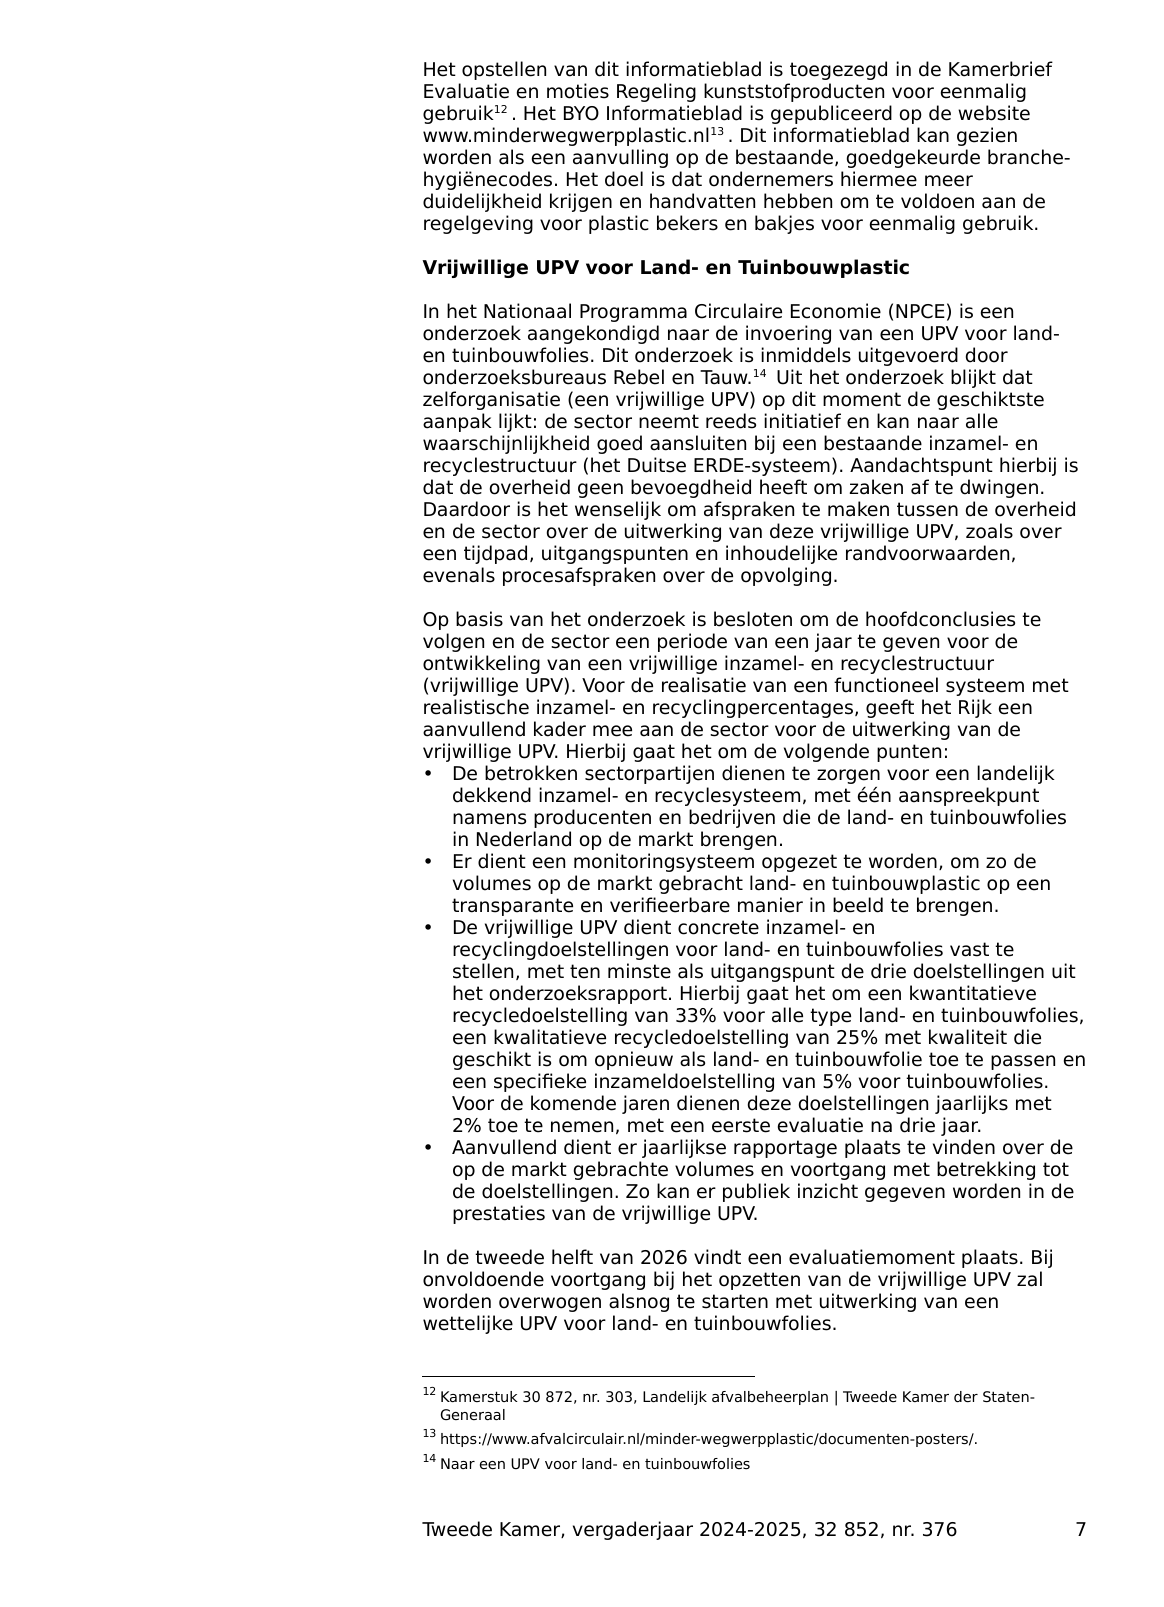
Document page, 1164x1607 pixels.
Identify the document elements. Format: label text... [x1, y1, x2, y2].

text Het opstellen van dit informatieblad is toegezegd in de Kamerbrief Evaluatie en moties Regeling kunststofproducten voor eenmalig gebruik. Het BYO Informatieblad is gepubliceerd op de website www.minderwegwerpplastic.nl. Dit informatieblad kan gezien worden als een aanvulling op de bestaande, goedgekeurde branche-hygiënecodes. Het doel is dat ondernemers hiermee meer duidelijkheid krijgen en handvatten hebben om te voldoen aan de regelgeving voor plastic bekers en bakjes voor eenmalig gebruik. [422, 59, 1087, 235]
text In de tweede helft van 2026 vindt een evaluatiemoment plaats. Bij onvoldoende voortgang bij het opzetten van de vrijwillige UPV zal worden overwogen alsnog te starten met uitwerking van een wettelijke UPV voor land- en tuinbouwfolies. [422, 1247, 1087, 1335]
text • De vrijwillige UPV dient concrete inzamel- en recyclingdoelstellingen voor land- en tuinbouwfolies vast te stellen, met ten minste als uitgangspunt de drie doelstellingen uit het onderzoeksrapport. Hierbij gaat het om een kwantitatieve recycledoelstelling van 33% voor alle type land- en tuinbouwfolies, een kwalitatieve recycledoelstelling van 25% met kwaliteit die geschikt is om opnieuw als land- en tuinbouwfolie toe te passen en een specifieke inzameldoelstelling van 5% voor tuinbouwfolies. Voor de komende jaren dienen deze doelstellingen jaarlijks met 2% toe te nemen, met een eerste evaluatie na drie jaar. [422, 917, 1087, 1137]
text • Er dient een monitoringsysteem opgezet te worden, om zo de volumes op de markt gebracht land- en tuinbouwplastic op een transparante en verifieerbare manier in beeld te brengen. [422, 851, 1087, 917]
text https://www.afvalcirculair.nl/minder-wegwerpplastic/documenten-posters/. [422, 1427, 1087, 1449]
text • De betrokken sectorpartijen dienen te zorgen voor een landelijk dekkend inzamel- en recyclesysteem, met één aanspreekpunt namens producenten en bedrijven die de land- en tuinbouwfolies in Nederland op de markt brengen. [422, 763, 1087, 851]
text Op basis van het onderzoek is besloten om de hoofdconclusies te volgen en de sector een periode van een jaar te geven voor de ontwikkeling van een vrijwillige inzamel- en recyclestructuur (vrijwillige UPV). Voor de realisatie van een functioneel systeem met realistische inzamel- en recyclingpercentages, geeft het Rijk een aanvullend kader mee aan de sector voor de uitwerking van de vrijwillige UPV. Hierbij gaat het om de volgende punten: [422, 609, 1087, 763]
text • Aanvullend dient er jaarlijkse rapportage plaats te vinden over de op de markt gebrachte volumes en voortgang met betrekking tot de doelstellingen. Zo kan er publiek inzicht gegeven worden in de prestaties van de vrijwillige UPV. [422, 1137, 1087, 1224]
text Kamerstuk 30 872, nr. 303, Landelijk afvalbeheerplan | Tweede Kamer der Staten-Generaal [422, 1385, 1087, 1424]
subtitle Vrijwillige UPV voor Land- en Tuinbouwplastic [422, 257, 1087, 279]
text In het Nationaal Programma Circulaire Economie (NPCE) is een onderzoek aangekondigd naar de invoering van een UPV voor land- en tuinbouwfolies. Dit onderzoek is inmiddels uitgevoerd door onderzoeksbureaus Rebel en Tauw. Uit het onderzoek blijkt dat zelforganisatie (een vrijwillige UPV) op dit moment de geschiktste aanpak lijkt: de sector neemt reeds initiatief en kan naar alle waarschijnlijkheid goed aansluiten bij een bestaande inzamel- en recyclestructuur (het Duitse ERDE-systeem). Aandachtspunt hierbij is dat de overheid geen bevoegdheid heeft om zaken af te dwingen. Daardoor is het wenselijk om afspraken te maken tussen de overheid en de sector over de uitwerking van deze vrijwillige UPV, zoals over een tijdpad, uitgangspunten en inhoudelijke randvoorwaarden, evenals procesafspraken over de opvolging. [422, 301, 1087, 587]
text Naar een UPV voor land- en tuinbouwfolies [422, 1452, 1087, 1474]
